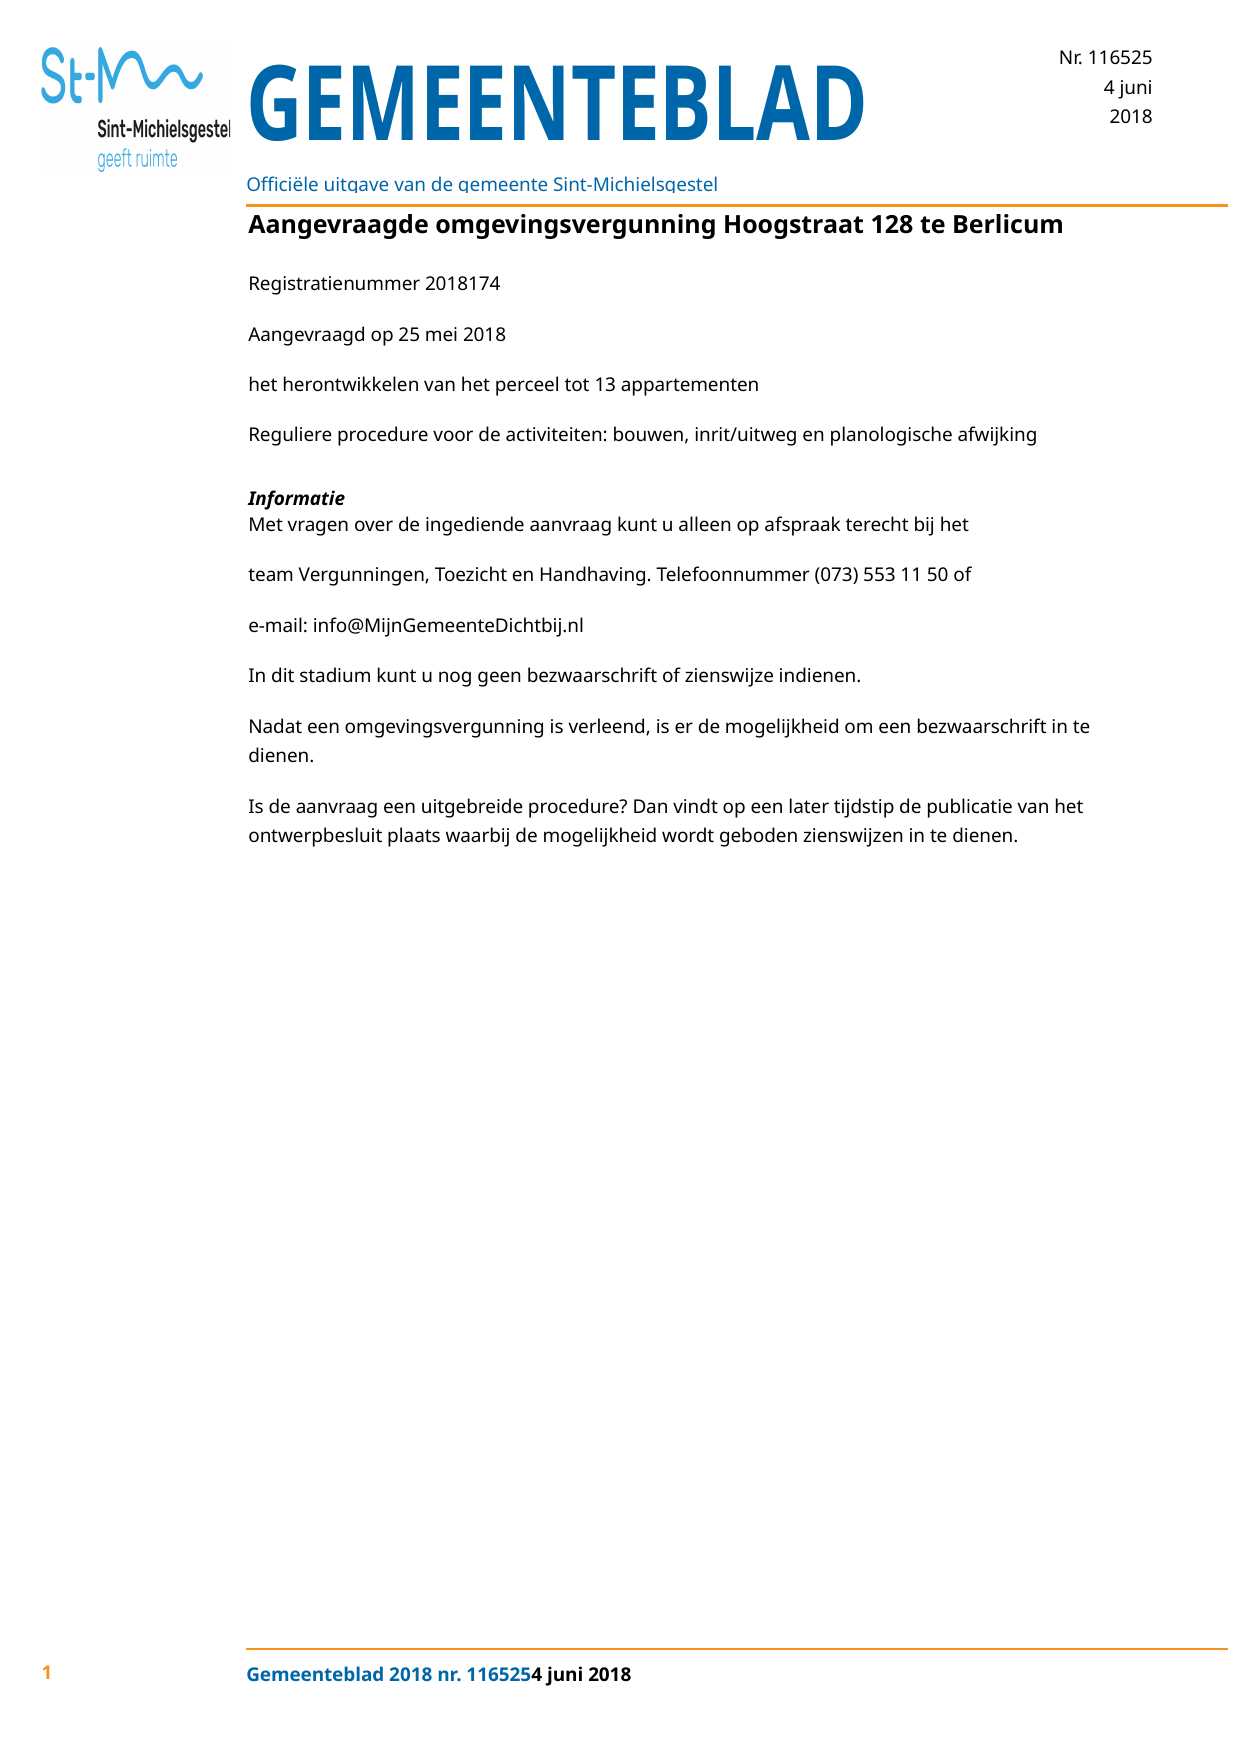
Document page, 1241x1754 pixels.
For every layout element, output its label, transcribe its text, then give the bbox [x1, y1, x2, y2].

text Reguliere procedure voor de activiteiten: bouwen, inrit/uitweg en planologische afwijking [248, 422, 1152, 447]
text Informatie [248, 486, 1152, 511]
text Met vragen over de ingediende aanvraag kunt u alleen op afspraak terecht bij het [248, 511, 1152, 537]
text Aangevraagd op 25 mei 2018 [248, 321, 1152, 346]
text Registratienummer 2018174 [248, 270, 1152, 296]
text In dit stadium kunt u nog geen bezwaarschrift of zienswijze indienen. [248, 662, 1152, 688]
text het herontwikkelen van het perceel tot 13 appartementen [248, 371, 1152, 397]
text e-mail: info@MijnGemeenteDichtbij.nl [248, 612, 1152, 638]
text Is de aanvraag een uitgebreide procedure? Dan vindt op een later tijdstip de publicatie van het ontwerpbesluit plaats waarbij de mogelijkheid wordt geboden zienswijzen in te dienen. [248, 793, 1152, 848]
text Nadat een omgevingsvergunning is verleend, is er de mogelijkheid om een bezwaarschrift in te dienen. [248, 713, 1152, 768]
text Aangevraagde omgevingsvergunning Hoogstraat 128 te Berlicum [248, 207, 1152, 241]
text team Vergunningen, Toezicht en Handhaving. Telefoonnummer (073) 553 11 50 of [248, 562, 1152, 587]
picture [41, 47, 231, 172]
